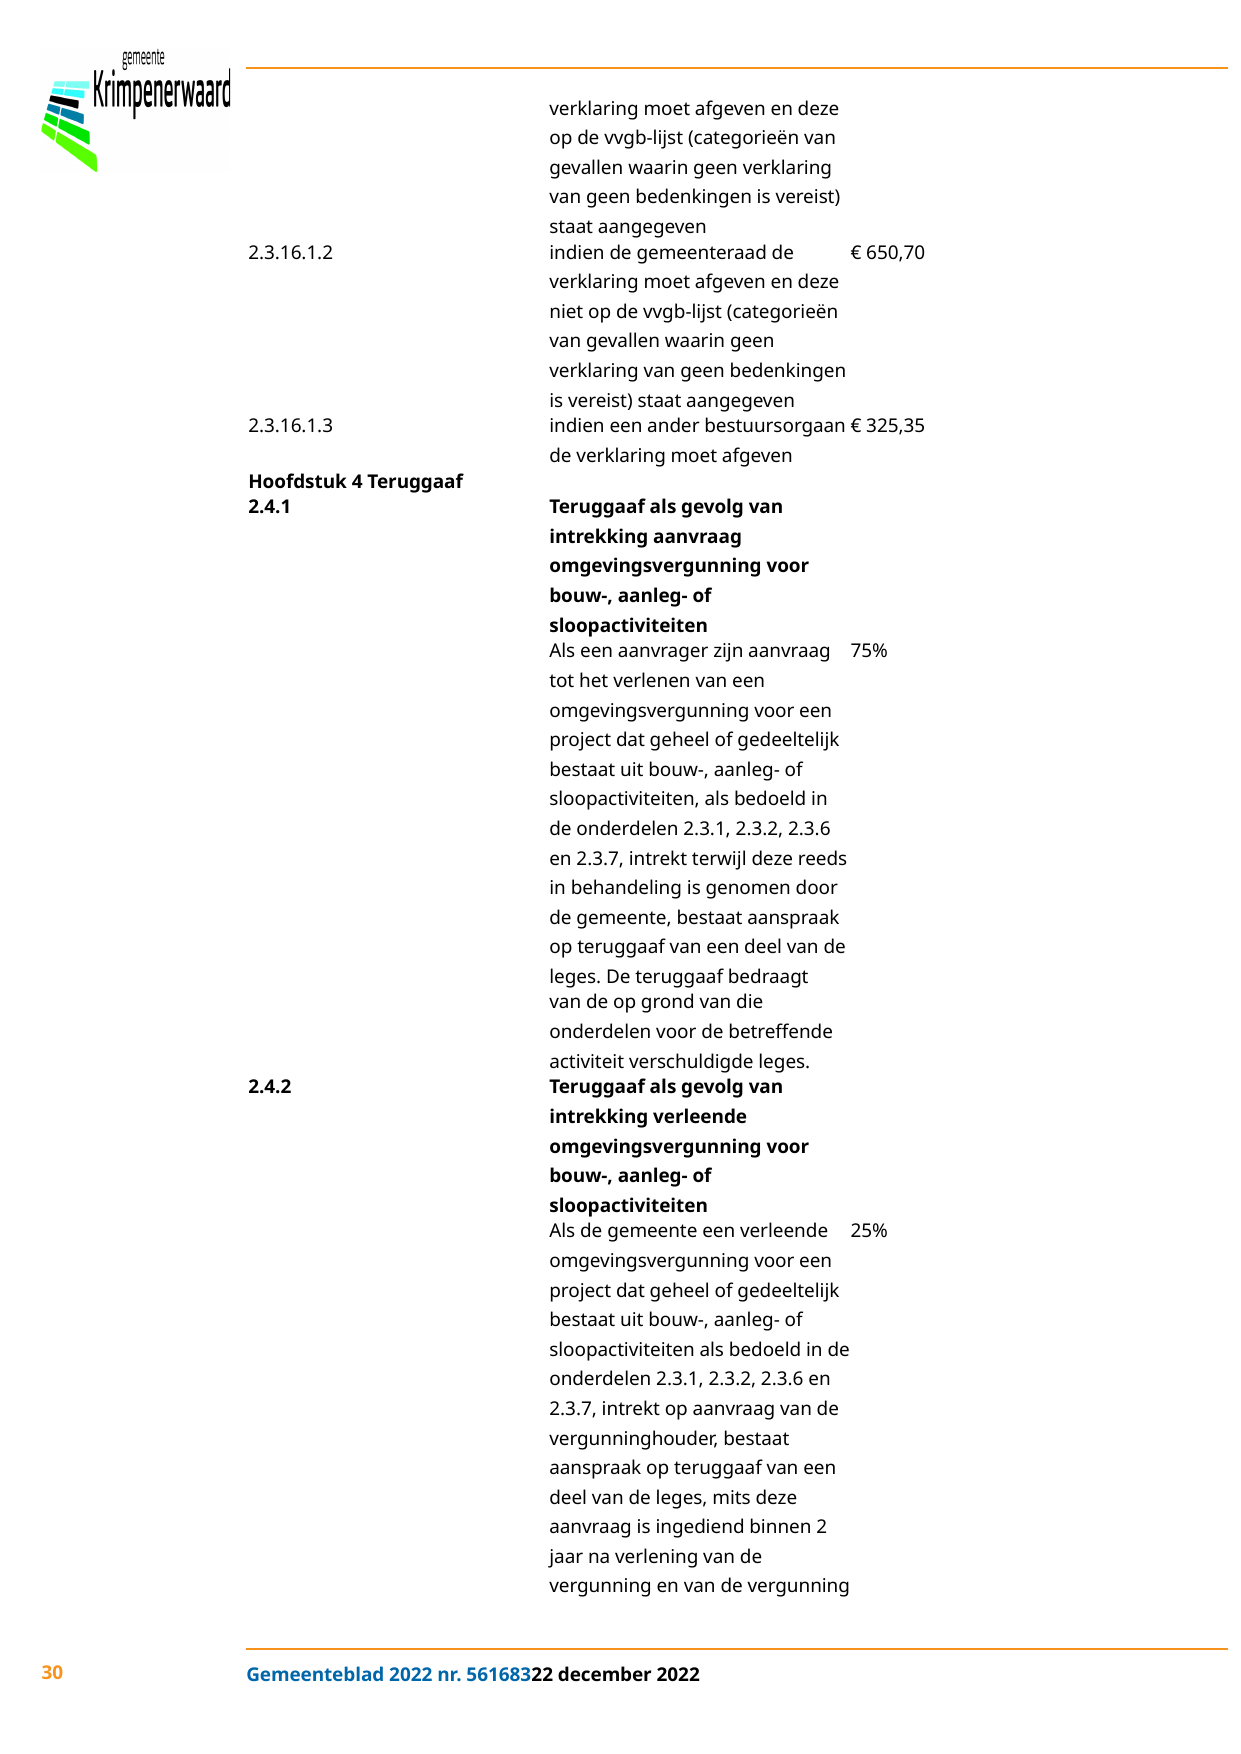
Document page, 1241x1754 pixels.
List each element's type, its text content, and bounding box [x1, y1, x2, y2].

table_cell [850, 1074, 1152, 1218]
table_cell Als een aanvrager zijn aanvraag tot het verlenen van een omgevingsvergunning voor een project dat geheel of gedeeltelijk bestaat uit bouw-, aanleg- of sloopactiviteiten, als bedoeld in de onderdelen 2.3.1, 2.3.2, 2.3.6 en 2.3.7, intrekt terwijl deze reeds in behandeling is genomen door de gemeente, bestaat aanspraak op teruggaaf van een deel van de leges. De teruggaaf bedraagt [549, 638, 850, 989]
table_cell indien een ander bestuursorgaan de verklaring moet afgeven [549, 413, 850, 468]
table_cell [248, 95, 549, 239]
table_cell 2.3.16.1.3 [248, 413, 549, 468]
table_cell [850, 95, 1152, 239]
table_cell € 325,35 [850, 413, 1152, 468]
table_cell 2.3.16.1.2 [248, 239, 549, 412]
table_cell [248, 989, 549, 1074]
table_cell Hoofdstuk 4 Teruggaaf [248, 468, 850, 493]
table_cell 2.4.1 [248, 494, 549, 638]
table_cell [248, 1218, 549, 1598]
table_cell Als de gemeente een verleende omgevingsvergunning voor een project dat geheel of gedeeltelijk bestaat uit bouw-, aanleg- of sloopactiviteiten als bedoeld in de onderdelen 2.3.1, 2.3.2, 2.3.6 en 2.3.7, intrekt op aanvraag van de vergunninghouder, bestaat aanspraak op teruggaaf van een deel van de leges, mits deze aanvraag is ingediend binnen 2 jaar na verlening van de vergunning en van de vergunning [549, 1218, 850, 1598]
table_cell [850, 494, 1152, 638]
table_cell [850, 989, 1152, 1074]
table_cell 25% [850, 1218, 1152, 1598]
table_cell [850, 468, 1152, 493]
table_cell verklaring moet afgeven en deze op de vvgb-lijst (categorieën van gevallen waarin geen verklaring van geen bedenkingen is vereist) staat aangegeven [549, 95, 850, 239]
table_cell € 650,70 [850, 239, 1152, 412]
table_cell Teruggaaf als gevolg van intrekking verleende omgevingsvergunning voor bouw-, aanleg- of sloopactiviteiten [549, 1074, 850, 1218]
table_cell Teruggaaf als gevolg van intrekking aanvraag omgevingsvergunning voor bouw-, aanleg- of sloopactiviteiten [549, 494, 850, 638]
picture [41, 47, 231, 172]
table_cell [248, 638, 549, 989]
table_cell indien de gemeenteraad de verklaring moet afgeven en deze niet op de vvgb-lijst (categorieën van gevallen waarin geen verklaring van geen bedenkingen is vereist) staat aangegeven [549, 239, 850, 412]
table_cell van de op grond van die onderdelen voor de betreffende activiteit verschuldigde leges. [549, 989, 850, 1074]
table_cell 2.4.2 [248, 1074, 549, 1218]
table_cell 75% [850, 638, 1152, 989]
